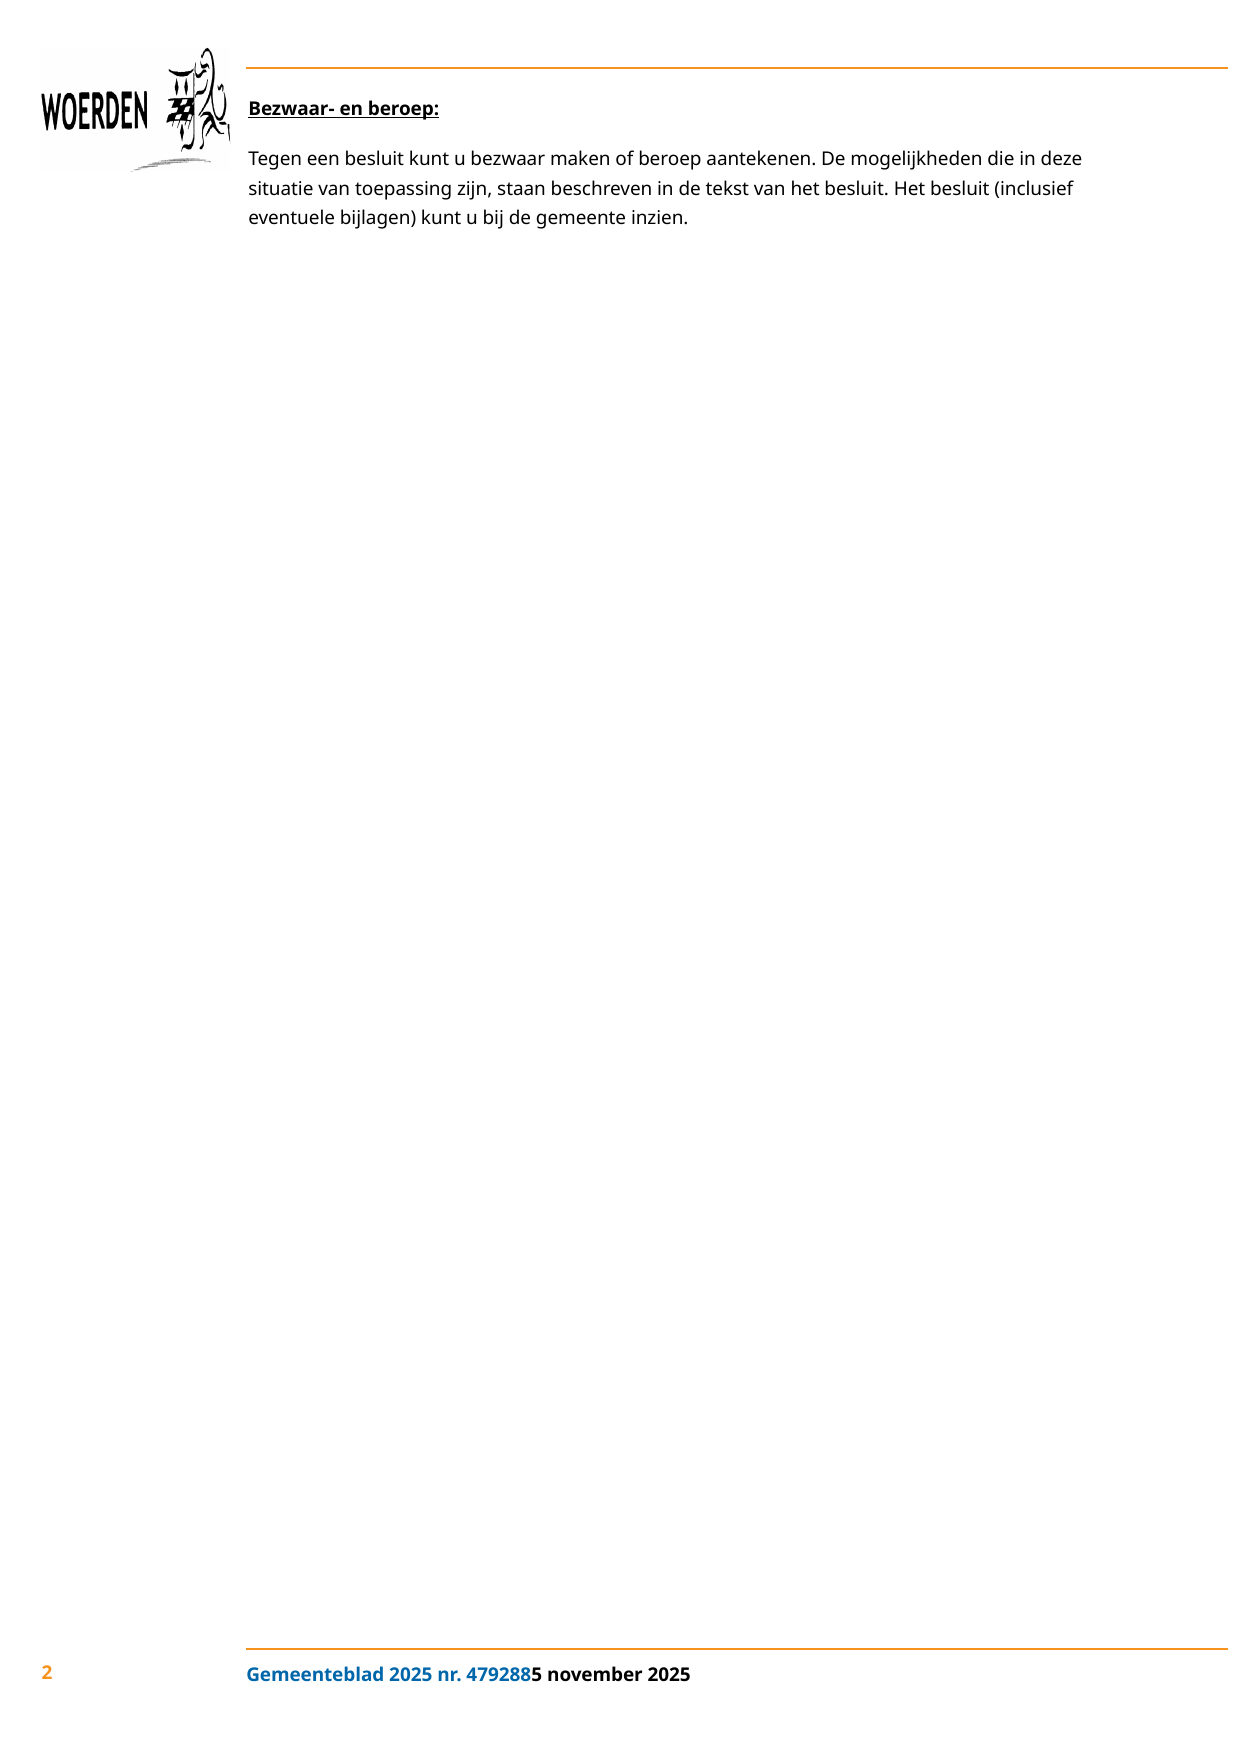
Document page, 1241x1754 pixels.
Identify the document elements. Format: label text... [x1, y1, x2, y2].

text Tegen een besluit kunt u bezwaar maken of beroep aantekenen. De mogelijkheden die in deze situatie van toepassing zijn, staan beschreven in de tekst van het besluit. Het besluit (inclusief eventuele bijlagen) kunt u bij de gemeente inzien. [248, 145, 1152, 230]
picture [41, 47, 231, 172]
text Bezwaar- en beroep: [248, 95, 1152, 121]
